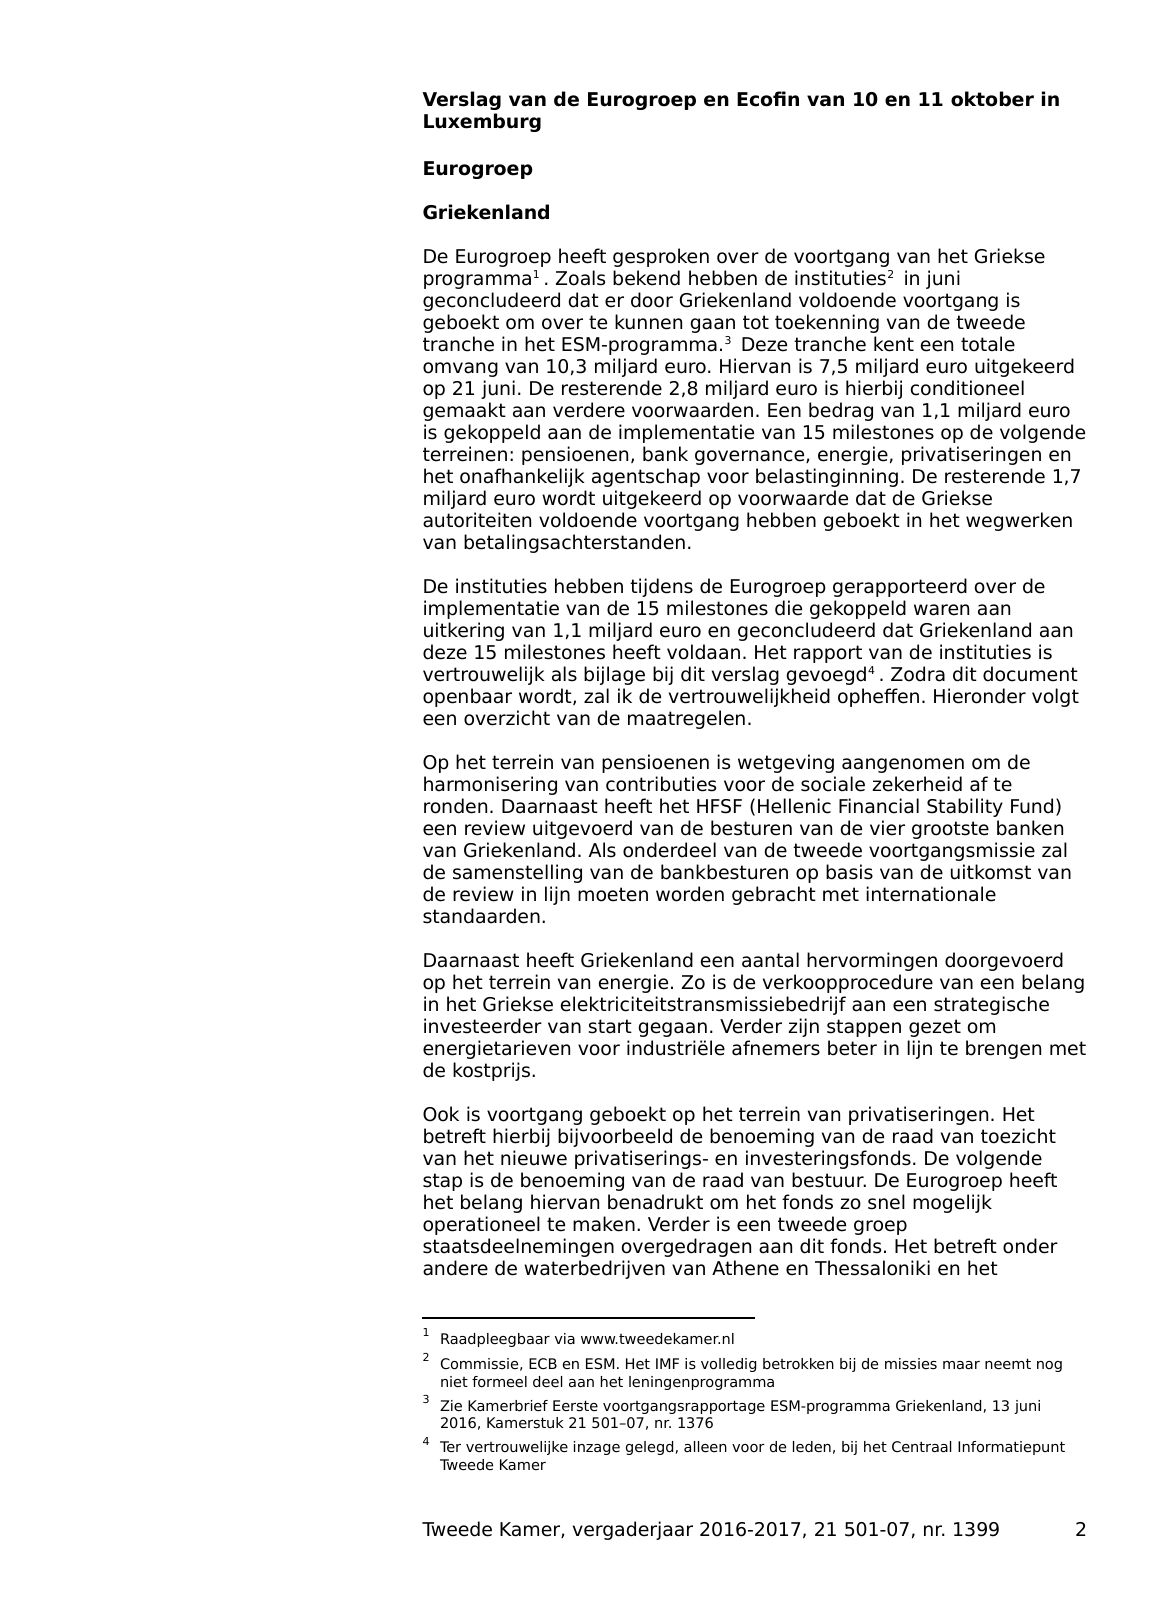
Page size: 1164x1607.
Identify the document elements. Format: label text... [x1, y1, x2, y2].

text Zie Kamerbrief Eerste voortgangsrapportage ESM-programma Griekenland, 13 juni 2016, Kamerstuk 21 501–07, nr. 1376 [422, 1393, 1087, 1432]
subtitle Eurogroep [422, 158, 1087, 180]
text Ter vertrouwelijke inzage gelegd, alleen voor de leden, bij het Centraal Informatiepunt Tweede Kamer [422, 1435, 1087, 1474]
text De Eurogroep heeft gesproken over de voortgang van het Griekse programma. Zoals bekend hebben de instituties in juni geconcludeerd dat er door Griekenland voldoende voortgang is geboekt om over te kunnen gaan tot toekenning van de tweede tranche in het ESM-programma. Deze tranche kent een totale omvang van 10,3 miljard euro. Hiervan is 7,5 miljard euro uitgekeerd op 21 juni. De resterende 2,8 miljard euro is hierbij conditioneel gemaakt aan verdere voorwaarden. Een bedrag van 1,1 miljard euro is gekoppeld aan de implementatie van 15 milestones op de volgende terreinen: pensioenen, bank governance, energie, privatiseringen en het onafhankelijk agentschap voor belastinginning. De resterende 1,7 miljard euro wordt uitgekeerd op voorwaarde dat de Griekse autoriteiten voldoende voortgang hebben geboekt in het wegwerken van betalingsachterstanden. [422, 246, 1087, 554]
text De instituties hebben tijdens de Eurogroep gerapporteerd over de implementatie van de 15 milestones die gekoppeld waren aan uitkering van 1,1 miljard euro en geconcludeerd dat Griekenland aan deze 15 milestones heeft voldaan. Het rapport van de instituties is vertrouwelijk als bijlage bij dit verslag gevoegd. Zodra dit document openbaar wordt, zal ik de vertrouwelijkheid opheffen. Hieronder volgt een overzicht van de maatregelen. [422, 576, 1087, 730]
text Daarnaast heeft Griekenland een aantal hervormingen doorgevoerd op het terrein van energie. Zo is de verkoopprocedure van een belang in het Griekse elektriciteitstransmissiebedrijf aan een strategische investeerder van start gegaan. Verder zijn stappen gezet om energietarieven voor industriële afnemers beter in lijn te brengen met de kostprijs. [422, 950, 1087, 1082]
subtitle Griekenland [422, 202, 1087, 224]
subtitle Verslag van de Eurogroep en Ecofin van 10 en 11 oktober in Luxemburg [422, 89, 1087, 133]
text Ook is voortgang geboekt op het terrein van privatiseringen. Het betreft hierbij bijvoorbeeld de benoeming van de raad van toezicht van het nieuwe privatiserings- en investeringsfonds. De volgende stap is de benoeming van de raad van bestuur. De Eurogroep heeft het belang hiervan benadrukt om het fonds zo snel mogelijk operationeel te maken. Verder is een tweede groep staatsdeelnemingen overgedragen aan dit fonds. Het betreft onder andere de waterbedrijven van Athene en Thessaloniki en het [422, 1104, 1087, 1280]
text Op het terrein van pensioenen is wetgeving aangenomen om de harmonisering van contributies voor de sociale zekerheid af te ronden. Daarnaast heeft het HFSF (Hellenic Financial Stability Fund) een review uitgevoerd van de besturen van de vier grootste banken van Griekenland. Als onderdeel van de tweede voortgangsmissie zal de samenstelling van de bankbesturen op basis van de uitkomst van de review in lijn moeten worden gebracht met internationale standaarden. [422, 752, 1087, 928]
text Commissie, ECB en ESM. Het IMF is volledig betrokken bij de missies maar neemt nog niet formeel deel aan het leningenprogramma [422, 1352, 1087, 1391]
text Raadpleegbaar via www.tweedekamer.nl [422, 1327, 1087, 1349]
